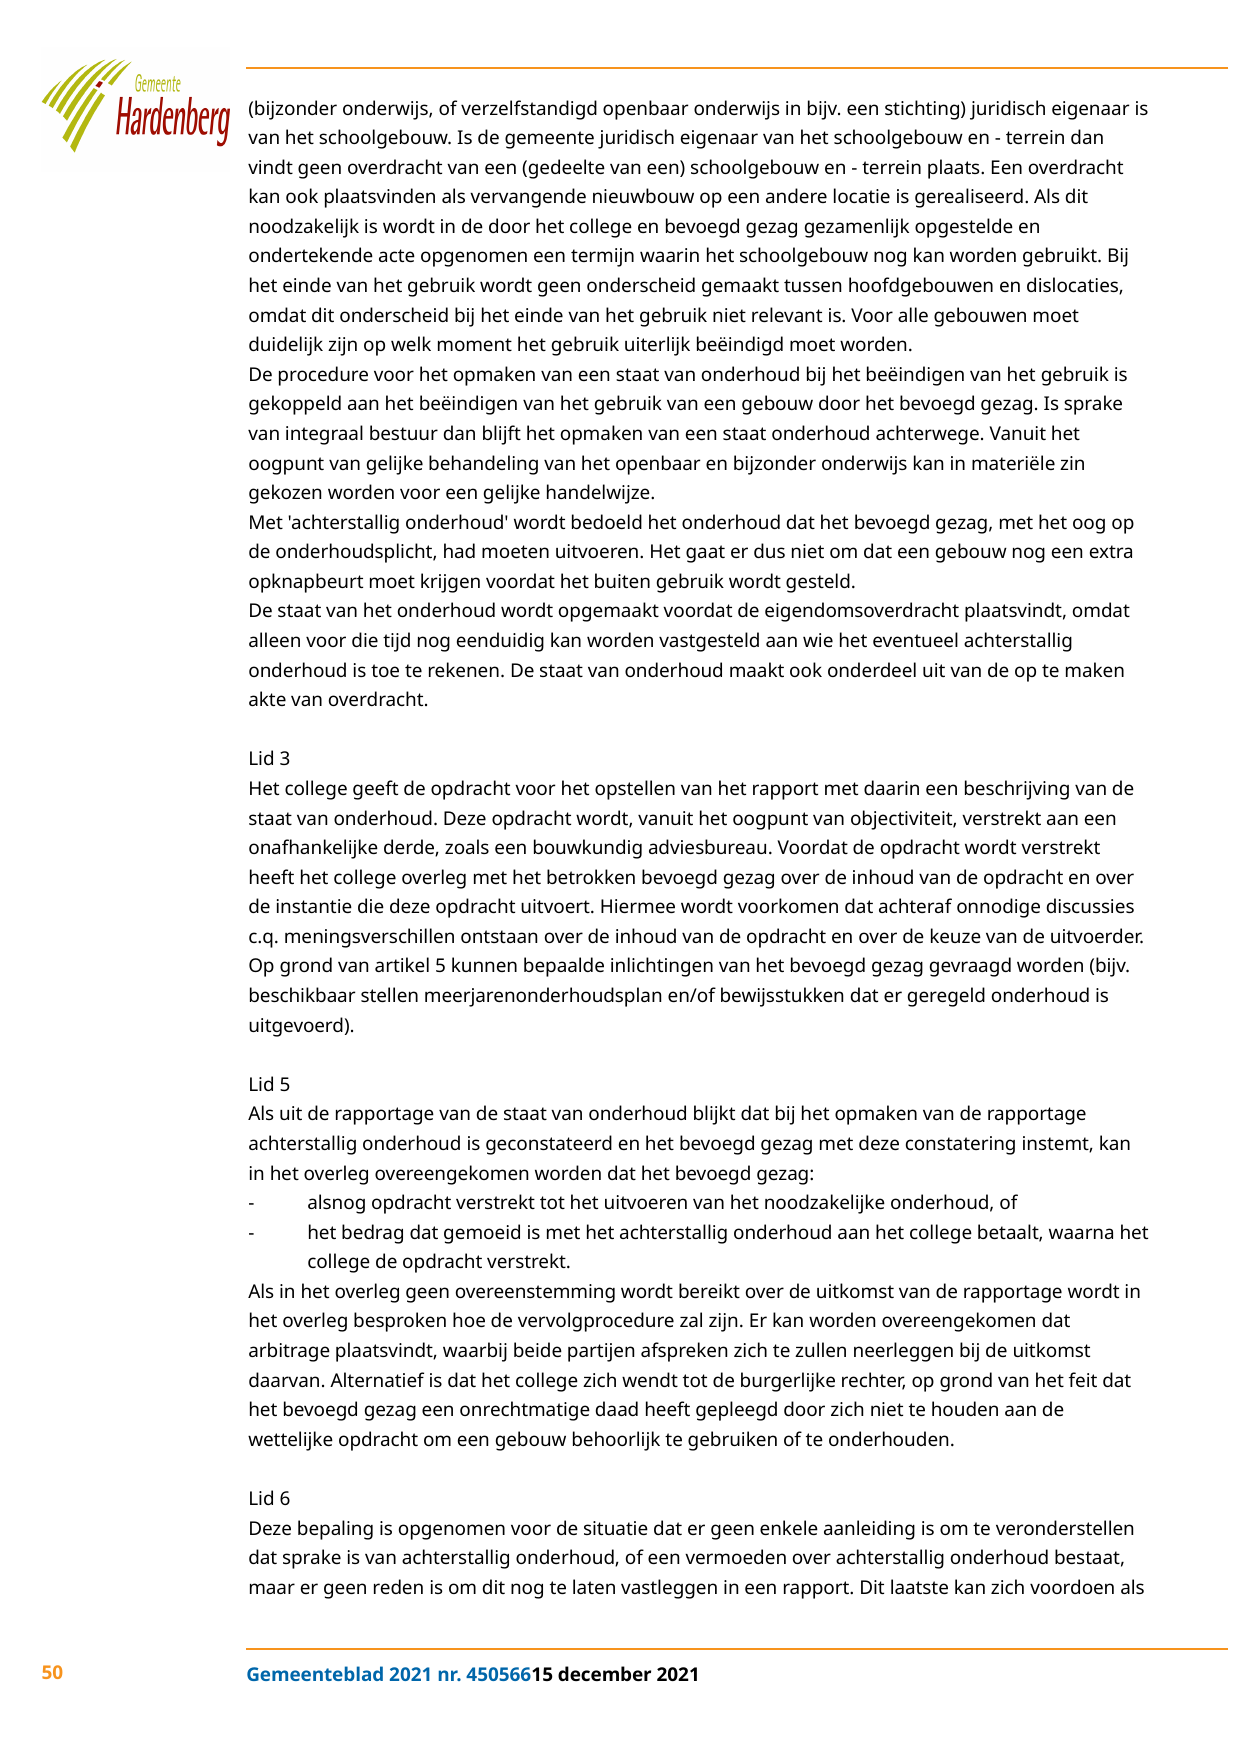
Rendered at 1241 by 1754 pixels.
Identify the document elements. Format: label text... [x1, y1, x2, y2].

text De staat van het onderhoud wordt opgemaakt voordat de eigendomsoverdracht plaatsvindt, omdat alleen voor die tijd nog eenduidig kan worden vastgesteld aan wie het eventueel achterstallig onderhoud is toe te rekenen. De staat van onderhoud maakt ook onderdeel uit van de op te maken akte van overdracht. [248, 598, 1152, 712]
text Lid 5 [248, 1071, 1152, 1097]
list het bedrag dat gemoeid is met het achterstallig onderhoud aan het college betaalt, waarna het college de opdracht verstrekt. [248, 1219, 1152, 1274]
list alsnog opdracht verstrekt tot het uitvoeren van het noodzakelijke onderhoud, of [248, 1189, 1152, 1215]
text Lid 6 [248, 1485, 1152, 1511]
text Als in het overleg geen overeenstemming wordt bereikt over de uitkomst van de rapportage wordt in het overleg besproken hoe de vervolgprocedure zal zijn. Er kan worden overeengekomen dat arbitrage plaatsvindt, waarbij beide partijen afspreken zich te zullen neerleggen bij de uitkomst daarvan. Alternatief is dat het college zich wendt tot de burgerlijke rechter, op grond van het feit dat het bevoegd gezag een onrechtmatige daad heeft gepleegd door zich niet te houden aan de wettelijke opdracht om een gebouw behoorlijk te gebruiken of te onderhouden. [248, 1278, 1152, 1452]
text (bijzonder onderwijs, of verzelfstandigd openbaar onderwijs in bijv. een stichting) juridisch eigenaar is van het schoolgebouw. Is de gemeente juridisch eigenaar van het schoolgebouw en - terrein dan vindt geen overdracht van een (gedeelte van een) schoolgebouw en - terrein plaats. Een overdracht kan ook plaatsvinden als vervangende nieuwbouw op een andere locatie is gerealiseerd. Als dit noodzakelijk is wordt in de door het college en bevoegd gezag gezamenlijk opgestelde en ondertekende acte opgenomen een termijn waarin het schoolgebouw nog kan worden gebruikt. Bij het einde van het gebruik wordt geen onderscheid gemaakt tussen hoofdgebouwen en dislocaties, omdat dit onderscheid bij het einde van het gebruik niet relevant is. Voor alle gebouwen moet duidelijk zijn op welk moment het gebruik uiterlijk beëindigd moet worden. [248, 95, 1152, 357]
text Deze bepaling is opgenomen voor de situatie dat er geen enkele aanleiding is om te veronderstellen dat sprake is van achterstallig onderhoud, of een vermoeden over achterstallig onderhoud bestaat, maar er geen reden is om dit nog te laten vastleggen in een rapport. Dit laatste kan zich voordoen als [248, 1515, 1152, 1600]
text Als uit de rapportage van de staat van onderhoud blijkt dat bij het opmaken van de rapportage achterstallig onderhoud is geconstateerd en het bevoegd gezag met deze constatering instemt, kan in het overleg overeengekomen worden dat het bevoegd gezag: [248, 1101, 1152, 1186]
text Lid 3 [248, 746, 1152, 771]
text Het college geeft de opdracht voor het opstellen van het rapport met daarin een beschrijving van de staat van onderhoud. Deze opdracht wordt, vanuit het oogpunt van objectiviteit, verstrekt aan een onafhankelijke derde, zoals een bouwkundig adviesbureau. Voordat de opdracht wordt verstrekt heeft het college overleg met het betrokken bevoegd gezag over de inhoud van de opdracht en over de instantie die deze opdracht uitvoert. Hiermee wordt voorkomen dat achteraf onnodige discussies c.q. meningsverschillen ontstaan over de inhoud van de opdracht en over de keuze van de uitvoerder. Op grond van artikel 5 kunnen bepaalde inlichtingen van het bevoegd gezag gevraagd worden (bijv. beschikbaar stellen meerjarenonderhoudsplan en/of bewijsstukken dat er geregeld onderhoud is uitgevoerd). [248, 775, 1152, 1038]
text De procedure voor het opmaken van een staat van onderhoud bij het beëindigen van het gebruik is gekoppeld aan het beëindigen van het gebruik van een gebouw door het bevoegd gezag. Is sprake van integraal bestuur dan blijft het opmaken van een staat onderhoud achterwege. Vanuit het oogpunt van gelijke behandeling van het openbaar en bijzonder onderwijs kan in materiële zin gekozen worden voor een gelijke handelwijze. [248, 361, 1152, 505]
text Met 'achterstallig onderhoud' wordt bedoeld het onderhoud dat het bevoegd gezag, met het oog op de onderhoudsplicht, had moeten uitvoeren. Het gaat er dus niet om dat een gebouw nog een extra opknapbeurt moet krijgen voordat het buiten gebruik wordt gesteld. [248, 509, 1152, 594]
picture [41, 47, 231, 172]
